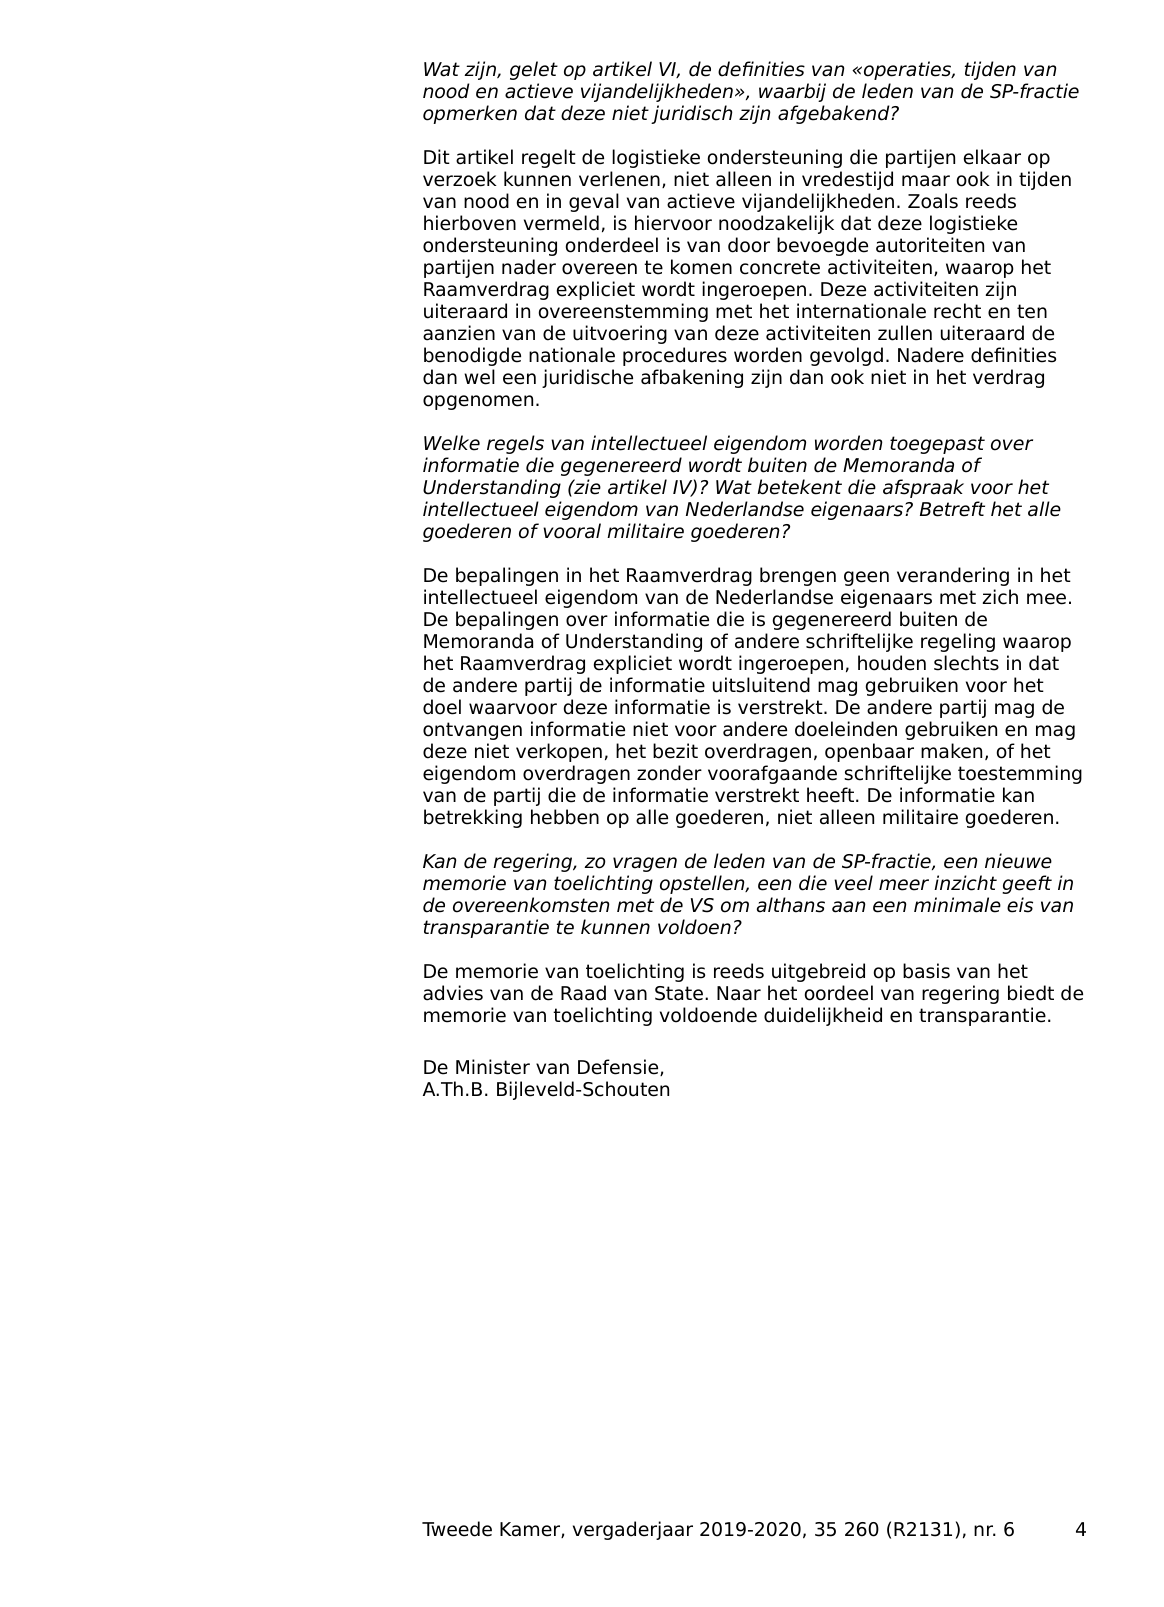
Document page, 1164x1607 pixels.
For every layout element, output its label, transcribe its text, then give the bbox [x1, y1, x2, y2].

text De memorie van toelichting is reeds uitgebreid op basis van het advies van de Raad van State. Naar het oordeel van regering biedt de memorie van toelichting voldoende duidelijkheid en transparantie. [422, 961, 1087, 1027]
text De bepalingen in het Raamverdrag brengen geen verandering in het intellectueel eigendom van de Nederlandse eigenaars met zich mee. De bepalingen over informatie die is gegenereerd buiten de Memoranda of Understanding of andere schriftelijke regeling waarop het Raamverdrag expliciet wordt ingeroepen, houden slechts in dat de andere partij de informatie uitsluitend mag gebruiken voor het doel waarvoor deze informatie is verstrekt. De andere partij mag de ontvangen informatie niet voor andere doeleinden gebruiken en mag deze niet verkopen, het bezit overdragen, openbaar maken, of het eigendom overdragen zonder voorafgaande schriftelijke toestemming van de partij die de informatie verstrekt heeft. De informatie kan betrekking hebben op alle goederen, niet alleen militaire goederen. [422, 565, 1087, 829]
text Kan de regering, zo vragen de leden van de SP-fractie, een nieuwe memorie van toelichting opstellen, een die veel meer inzicht geeft in de overeenkomsten met de VS om althans aan een minimale eis van transparantie te kunnen voldoen? [422, 851, 1087, 939]
text Welke regels van intellectueel eigendom worden toegepast over informatie die gegenereerd wordt buiten de Memoranda of Understanding (zie artikel IV)? Wat betekent die afspraak voor het intellectueel eigendom van Nederlandse eigenaars? Betreft het alle goederen of vooral militaire goederen? [422, 433, 1087, 543]
text Wat zijn, gelet op artikel VI, de definities van «operaties, tijden van nood en actieve vijandelijkheden», waarbij de leden van de SP-fractie opmerken dat deze niet juridisch zijn afgebakend? [422, 59, 1087, 125]
text De Minister van Defensie, A.Th.B. Bijleveld-Schouten [422, 1057, 1087, 1101]
text Dit artikel regelt de logistieke ondersteuning die partijen elkaar op verzoek kunnen verlenen, niet alleen in vredestijd maar ook in tijden van nood en in geval van actieve vijandelijkheden. Zoals reeds hierboven vermeld, is hiervoor noodzakelijk dat deze logistieke ondersteuning onderdeel is van door bevoegde autoriteiten van partijen nader overeen te komen concrete activiteiten, waarop het Raamverdrag expliciet wordt ingeroepen. Deze activiteiten zijn uiteraard in overeenstemming met het internationale recht en ten aanzien van de uitvoering van deze activiteiten zullen uiteraard de benodigde nationale procedures worden gevolgd. Nadere definities dan wel een juridische afbakening zijn dan ook niet in het verdrag opgenomen. [422, 147, 1087, 411]
